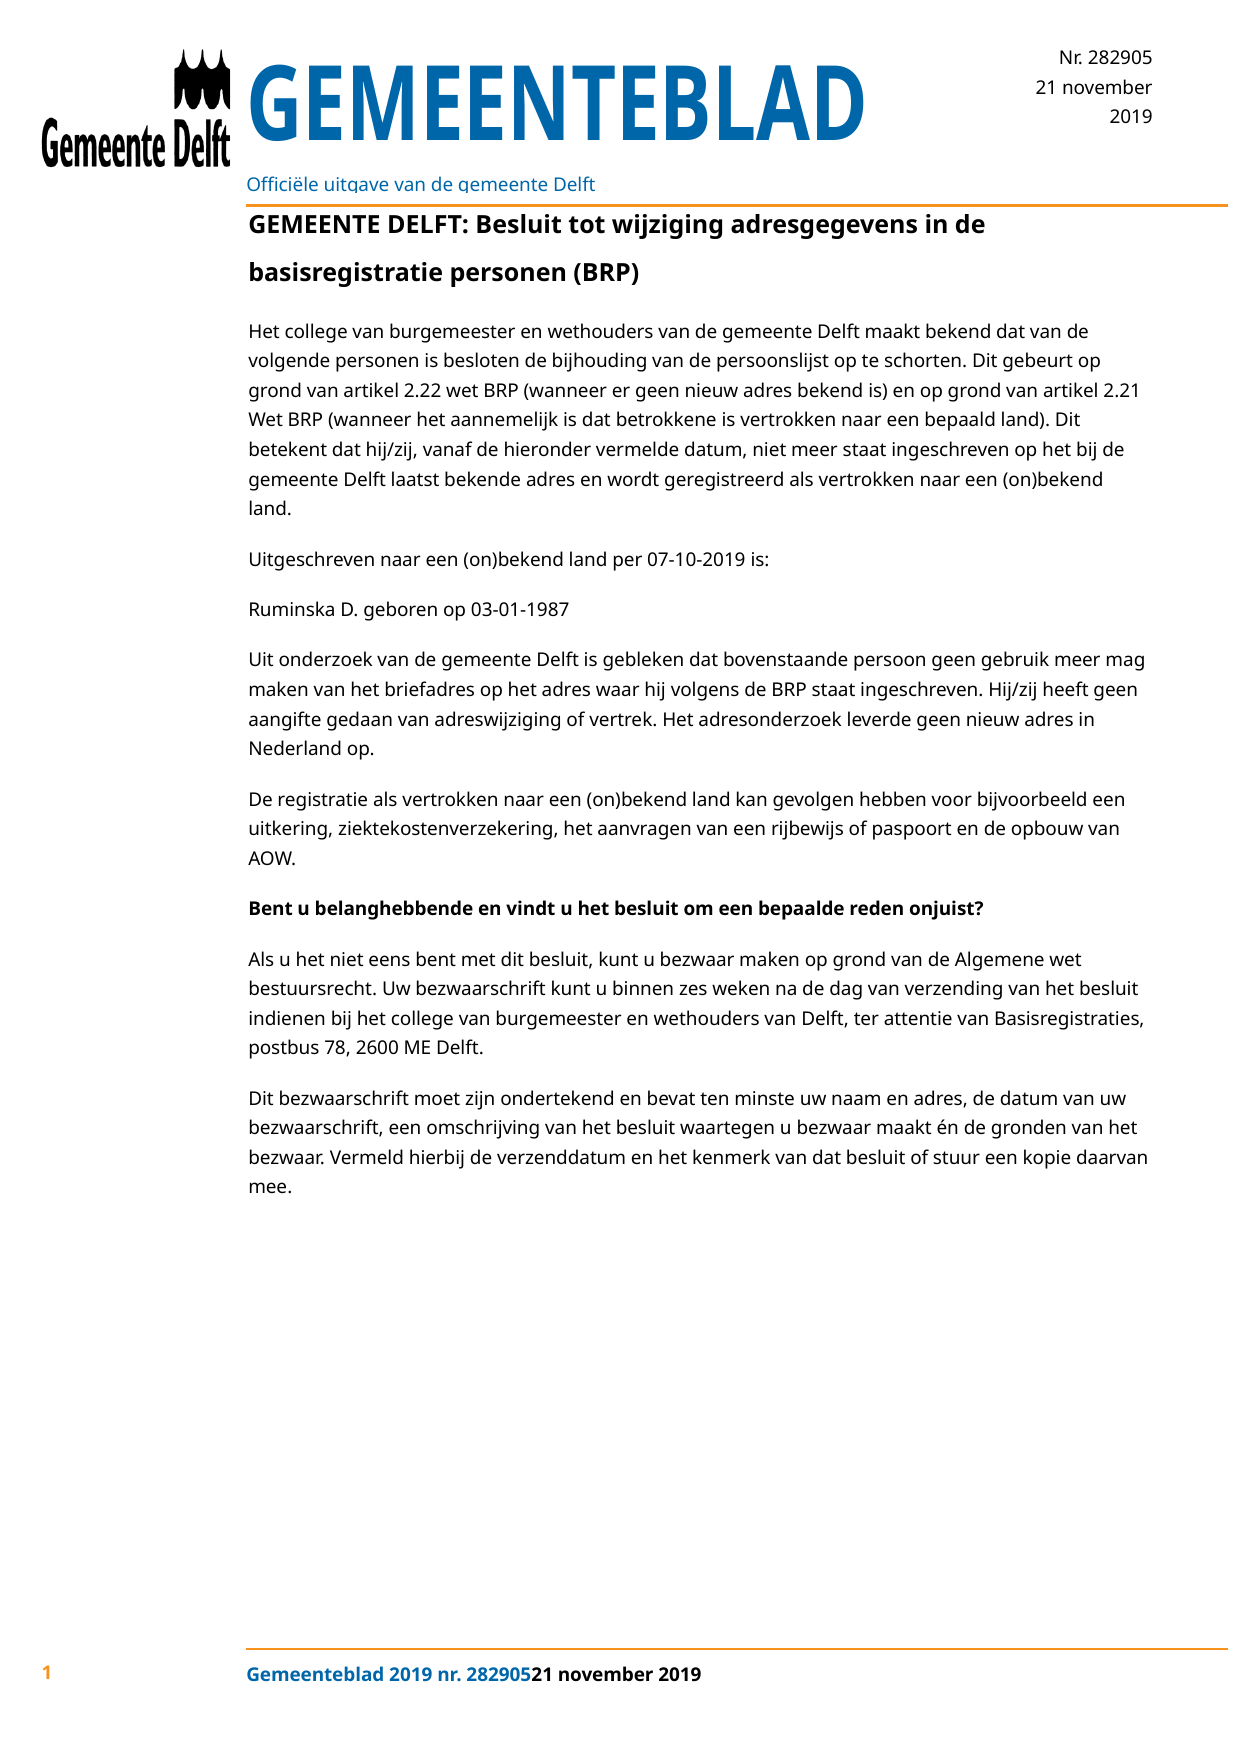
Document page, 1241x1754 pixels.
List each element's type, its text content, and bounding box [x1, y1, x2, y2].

text De registratie als vertrokken naar een (on)bekend land kan gevolgen hebben voor bijvoorbeeld een uitkering, ziektekostenverzekering, het aanvragen van een rijbewijs of paspoort en de opbouw van AOW. [248, 786, 1152, 871]
text Ruminska D. geboren op 03-01-1987 [248, 596, 1152, 622]
picture [41, 47, 231, 172]
text GEMEENTE DELFT: Besluit tot wijziging adresgegevens in de basisregistratie personen (BRP) [248, 207, 1152, 288]
text Het college van burgemeester en wethouders van de gemeente Delft maakt bekend dat van de volgende personen is besloten de bijhouding van de persoonslijst op te schorten. Dit gebeurt op grond van artikel 2.22 wet BRP (wanneer er geen nieuw adres bekend is) en op grond van artikel 2.21 Wet BRP (wanneer het aannemelijk is dat betrokkene is vertrokken naar een bepaald land). Dit betekent dat hij/zij, vanaf de hieronder vermelde datum, niet meer staat ingeschreven op het bij de gemeente Delft laatst bekende adres en wordt geregistreerd als vertrokken naar een (on)bekend land. [248, 318, 1152, 521]
text Als u het niet eens bent met dit besluit, kunt u bezwaar maken op grond van de Algemene wet bestuursrecht. Uw bezwaarschrift kunt u binnen zes weken na de dag van verzending van het besluit indienen bij het college van burgemeester en wethouders van Delft, ter attentie van Basisregistraties, postbus 78, 2600 ME Delft. [248, 946, 1152, 1060]
text Uitgeschreven naar een (on)bekend land per 07-10-2019 is: [248, 546, 1152, 572]
text Dit bezwaarschrift moet zijn ondertekend en bevat ten minste uw naam en adres, de datum van uw bezwaarschrift, een omschrijving van het besluit waartegen u bezwaar maakt én de gronden van het bezwaar. Vermeld hierbij de verzenddatum en het kenmerk van dat besluit of stuur een kopie daarvan mee. [248, 1085, 1152, 1199]
text Uit onderzoek van de gemeente Delft is gebleken dat bovenstaande persoon geen gebruik meer mag maken van het briefadres op het adres waar hij volgens de BRP staat ingeschreven. Hij/zij heeft geen aangifte gedaan van adreswijziging of vertrek. Het adresonderzoek leverde geen nieuw adres in Nederland op. [248, 647, 1152, 761]
text Bent u belanghebbende en vindt u het besluit om een bepaalde reden onjuist? [248, 895, 1152, 921]
